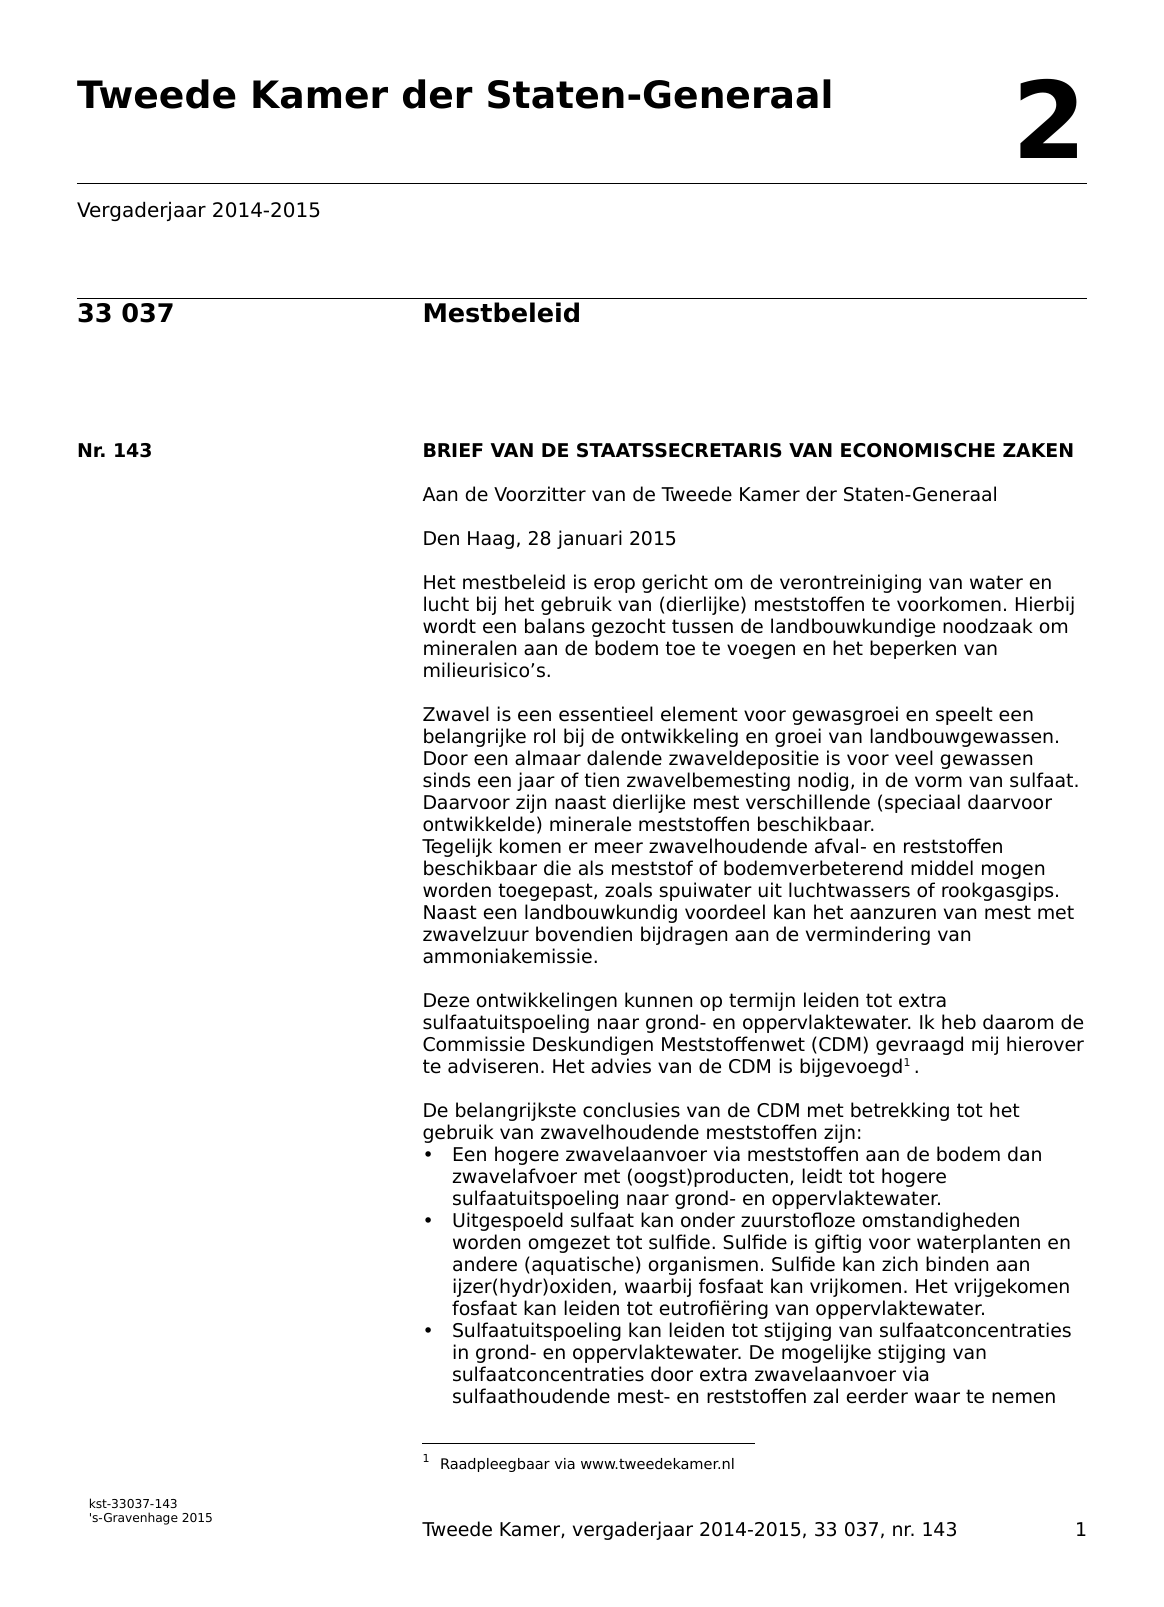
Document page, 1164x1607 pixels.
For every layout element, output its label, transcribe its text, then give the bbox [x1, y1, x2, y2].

text Zwavel is een essentieel element voor gewasgroei en speelt een belangrijke rol bij de ontwikkeling en groei van landbouwgewassen. Door een almaar dalende zwaveldepositie is voor veel gewassen sinds een jaar of tien zwavelbemesting nodig, in de vorm van sulfaat. Daarvoor zijn naast dierlijke mest verschillende (speciaal daarvoor ontwikkelde) minerale meststoffen beschikbaar. [422, 704, 1087, 836]
text Tegelijk komen er meer zwavelhoudende afval- en reststoffen beschikbaar die als meststof of bodemverbeterend middel mogen worden toegepast, zoals spuiwater uit luchtwassers of rookgasgips. Naast een landbouwkundig voordeel kan het aanzuren van mest met zwavelzuur bovendien bijdragen aan de vermindering van ammoniakemissie. [422, 836, 1087, 968]
text Raadpleegbaar via www.tweedekamer.nl [422, 1452, 1087, 1474]
table_cell Vergaderjaar 2014-2015 [77, 184, 1087, 298]
text • Sulfaatuitspoeling kan leiden tot stijging van sulfaatconcentraties in grond- en oppervlaktewater. De mogelijke stijging van sulfaatconcentraties door extra zwavelaanvoer via sulfaathoudende mest- en reststoffen zal eerder waar te nemen [422, 1320, 1087, 1408]
text • Een hogere zwavelaanvoer via meststoffen aan de bodem dan zwavelafvoer met (oogst)producten, leidt tot hogere sulfaatuitspoeling naar grond- en oppervlaktewater. [422, 1144, 1087, 1210]
text 's-Gravenhage 2015 [88, 1511, 323, 1525]
text Aan de Voorzitter van de Tweede Kamer der Staten-Generaal [422, 484, 1087, 506]
subtitle Nr. 143 BRIEF VAN DE STAATSSECRETARIS VAN ECONOMISCHE ZAKEN [77, 440, 1087, 462]
text • Uitgespoeld sulfaat kan onder zuurstofloze omstandigheden worden omgezet tot sulfide. Sulfide is giftig voor waterplanten en andere (aquatische) organismen. Sulfide kan zich binden aan ijzer(hydr)oxiden, waarbij fosfaat kan vrijkomen. Het vrijgekomen fosfaat kan leiden tot eutrofiëring van oppervlaktewater. [422, 1210, 1087, 1320]
text Den Haag, 28 januari 2015 [422, 528, 1087, 550]
text kst-33037-143 [88, 1497, 323, 1511]
table_header 2 [886, 59, 1087, 183]
text Het mestbeleid is erop gericht om de verontreiniging van water en lucht bij het gebruik van (dierlijke) meststoffen te voorkomen. Hierbij wordt een balans gezocht tussen de landbouwkundige noodzaak om mineralen aan de bodem toe te voegen en het beperken van milieurisico’s. [422, 572, 1087, 682]
subtitle 33 037 Mestbeleid [77, 299, 1087, 329]
table_header Tweede Kamer der Staten-Generaal [77, 59, 886, 183]
text Deze ontwikkelingen kunnen op termijn leiden tot extra sulfaatuitspoeling naar grond- en oppervlaktewater. Ik heb daarom de Commissie Deskundigen Meststoffenwet (CDM) gevraagd mij hierover te adviseren. Het advies van de CDM is bijgevoegd. [422, 990, 1087, 1078]
text De belangrijkste conclusies van de CDM met betrekking tot het gebruik van zwavelhoudende meststoffen zijn: [422, 1100, 1087, 1144]
